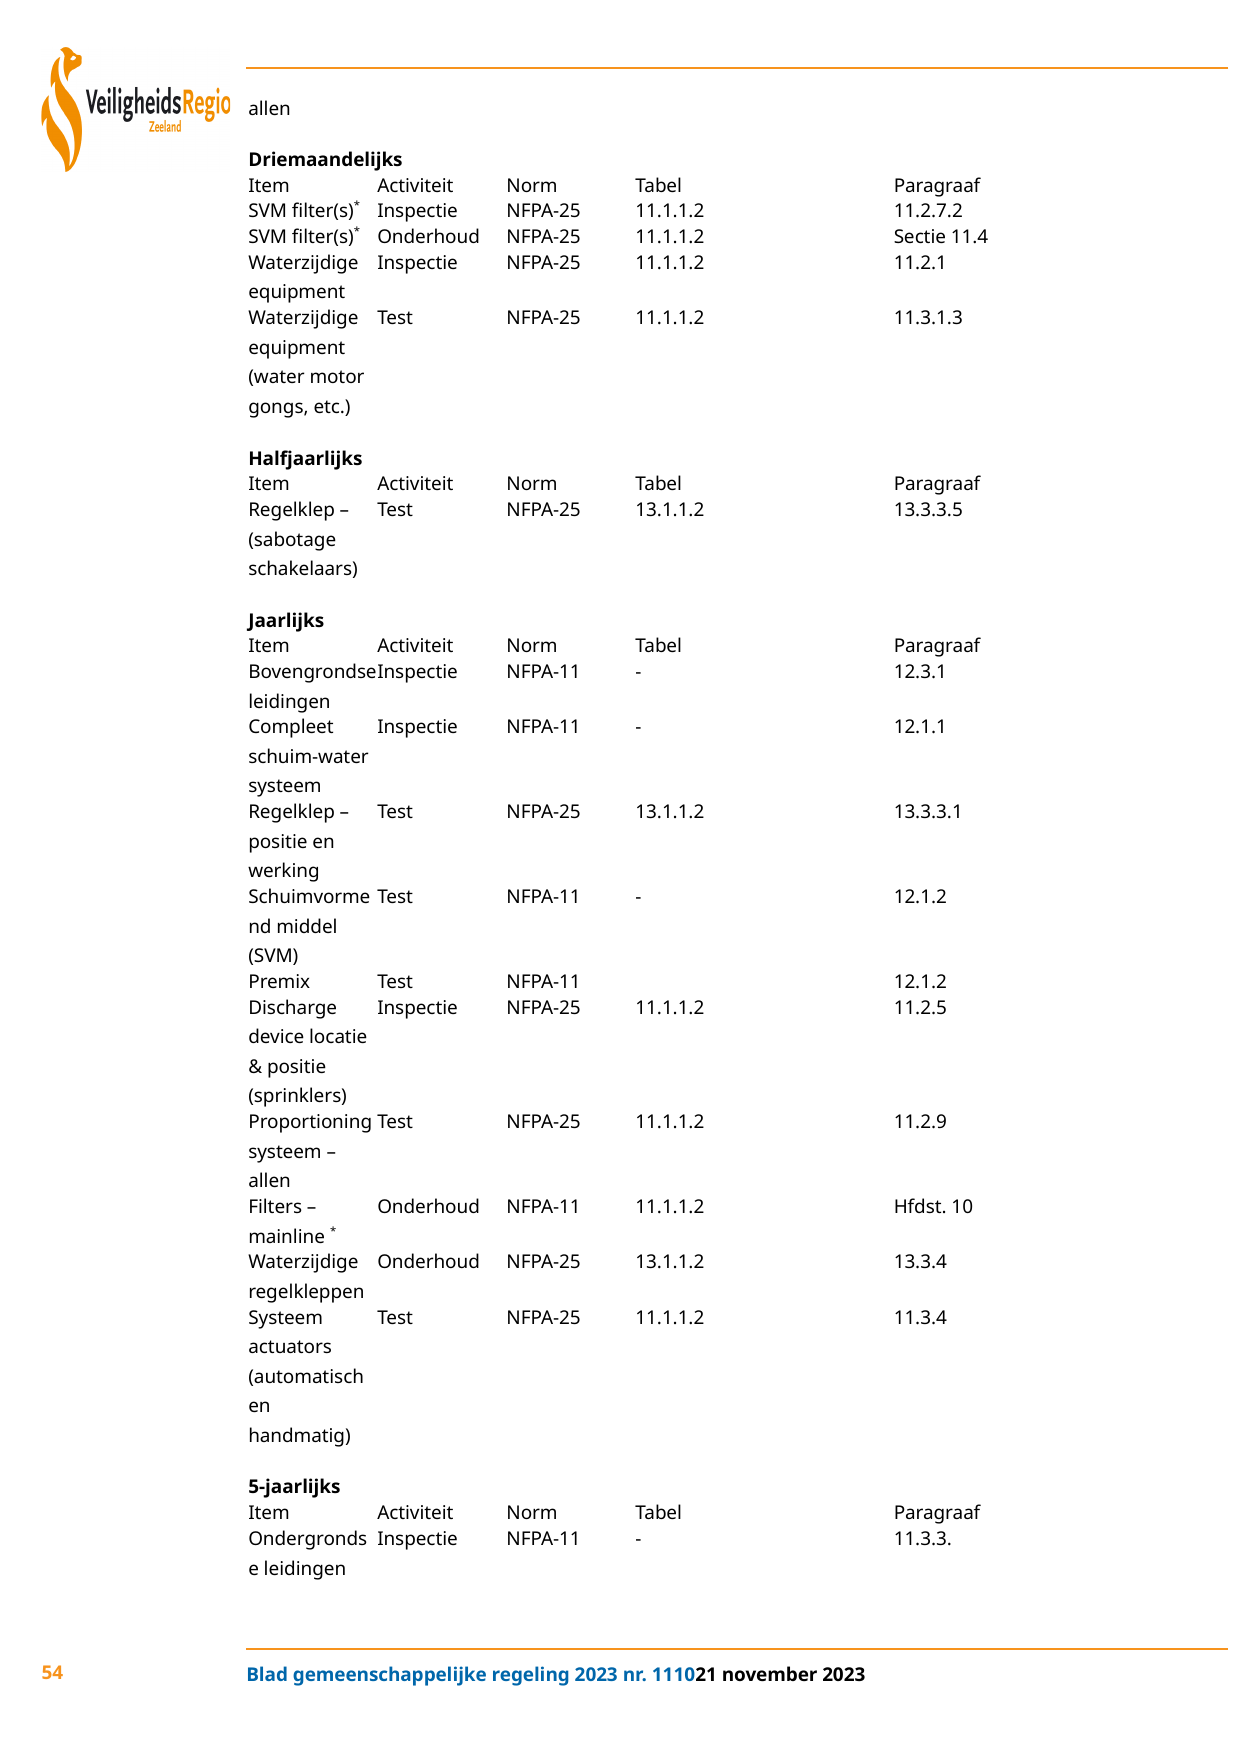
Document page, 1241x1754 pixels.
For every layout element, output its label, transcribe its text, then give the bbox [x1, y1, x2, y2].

table_cell Inspectie [377, 714, 506, 798]
table_cell [1023, 470, 1152, 496]
table_cell Norm [506, 633, 635, 658]
table_cell Onderhoud [377, 1249, 506, 1304]
table_cell Jaarlijks [248, 607, 1022, 632]
table_cell Systeem actuators (automatisch en handmatig) [248, 1304, 377, 1448]
table_cell Tabel [635, 470, 893, 496]
table_cell [248, 419, 1022, 445]
table_cell [1023, 1109, 1152, 1193]
table_cell 11.1.1.2 [635, 1304, 893, 1448]
table_cell NFPA-25 [506, 994, 635, 1108]
table_cell [1023, 121, 1152, 146]
table_cell Test [377, 968, 506, 994]
table_cell Proportioning systeem – allen [248, 1109, 377, 1193]
table_cell Paragraaf [894, 470, 1022, 496]
table_cell Norm [506, 1500, 635, 1525]
table_cell Inspectie [377, 249, 506, 304]
table_cell NFPA-11 [506, 1525, 635, 1581]
table_cell 11.3.1.3 [894, 305, 1022, 419]
table_cell 13.1.1.2 [635, 799, 893, 883]
table_cell 11.2.7.2 [894, 198, 1022, 223]
table_cell Test [377, 799, 506, 883]
table_cell 12.3.1 [894, 658, 1022, 713]
table_cell [894, 95, 1022, 121]
table_cell [1023, 1500, 1152, 1525]
table_cell Test [377, 496, 506, 581]
table_cell NFPA-11 [506, 883, 635, 968]
table_cell 11.1.1.2 [635, 198, 893, 223]
table_cell 11.2.1 [894, 249, 1022, 304]
table_cell Halfjaarlijks [248, 445, 1022, 470]
table_cell [1023, 799, 1152, 883]
table_cell Paragraaf [894, 172, 1022, 198]
table_cell 12.1.2 [894, 883, 1022, 968]
table_cell Schuimvormend middel (SVM) [248, 883, 377, 968]
table_cell Item [248, 470, 377, 496]
table_cell NFPA-11 [506, 1193, 635, 1249]
table_cell Tabel [635, 172, 893, 198]
table_cell Activiteit [377, 633, 506, 658]
table_cell [1023, 146, 1152, 172]
table_cell NFPA-25 [506, 198, 635, 223]
table_cell Activiteit [377, 1500, 506, 1525]
table_cell 13.3.4 [894, 1249, 1022, 1304]
table_cell Tabel [635, 633, 893, 658]
table_cell Waterzijdige regelkleppen [248, 1249, 377, 1304]
table_cell [1023, 249, 1152, 304]
table_cell [1023, 581, 1152, 607]
table_cell Test [377, 1109, 506, 1193]
table_cell [1023, 305, 1152, 419]
table_cell [1023, 95, 1152, 121]
table_cell 11.1.1.2 [635, 1193, 893, 1249]
table_cell [248, 121, 1022, 146]
table_cell Driemaandelijks [248, 146, 1022, 172]
table_cell Onderhoud [377, 1193, 506, 1249]
table_cell 11.2.5 [894, 994, 1022, 1108]
table_cell NFPA-25 [506, 1249, 635, 1304]
table_cell NFPA-25 [506, 224, 635, 249]
table_cell Compleet schuim-water systeem [248, 714, 377, 798]
table_cell 11.2.9 [894, 1109, 1022, 1193]
table_cell Premix [248, 968, 377, 994]
table_cell NFPA-11 [506, 658, 635, 713]
table_cell 11.1.1.2 [635, 249, 893, 304]
table_cell Inspectie [377, 1525, 506, 1581]
table_cell Test [377, 1304, 506, 1448]
table_cell [248, 1581, 1152, 1606]
table_cell - [635, 714, 893, 798]
table_cell [506, 95, 635, 121]
table_cell Filters – mainline * [248, 1193, 377, 1249]
table_cell [1023, 445, 1152, 470]
table_cell Inspectie [377, 994, 506, 1108]
table_cell allen [248, 95, 377, 121]
table_cell 13.1.1.2 [635, 496, 893, 581]
table_cell SVM filter(s)* [248, 224, 377, 249]
table_cell NFPA-25 [506, 1304, 635, 1448]
table_cell [1023, 1474, 1152, 1499]
table_cell Regelklep – positie en werking [248, 799, 377, 883]
table_cell 5-jaarlijks [248, 1474, 1022, 1499]
table_cell Tabel [635, 1500, 893, 1525]
table_cell SVM filter(s)* [248, 198, 377, 223]
table_cell 11.1.1.2 [635, 1109, 893, 1193]
picture [41, 47, 231, 172]
table_cell 11.1.1.2 [635, 224, 893, 249]
table_cell 11.3.3. [894, 1525, 1022, 1581]
table_cell [1023, 496, 1152, 581]
table_cell NFPA-25 [506, 799, 635, 883]
table_cell Paragraaf [894, 1500, 1022, 1525]
table_cell [1023, 968, 1152, 994]
table_cell Inspectie [377, 658, 506, 713]
table_cell Discharge device locatie & positie (sprinklers) [248, 994, 377, 1108]
table_cell Test [377, 883, 506, 968]
table_cell 11.3.4 [894, 1304, 1022, 1448]
table_cell NFPA-25 [506, 1109, 635, 1193]
table_cell Test [377, 305, 506, 419]
table_cell [1023, 714, 1152, 798]
table_cell [1023, 1249, 1152, 1304]
table_cell 13.3.3.5 [894, 496, 1022, 581]
table_cell Regelklep – (sabotage schakelaars) [248, 496, 377, 581]
table_cell NFPA-25 [506, 305, 635, 419]
table_cell [635, 95, 893, 121]
table_cell NFPA-25 [506, 496, 635, 581]
table_cell Paragraaf [894, 633, 1022, 658]
table_cell [1023, 198, 1152, 223]
table_cell - [635, 1525, 893, 1581]
table_cell Hfdst. 10 [894, 1193, 1022, 1249]
table_cell [1023, 224, 1152, 249]
table_cell Bovengrondse leidingen [248, 658, 377, 713]
table_cell [1023, 1193, 1152, 1249]
table_cell NFPA-25 [506, 249, 635, 304]
table_cell Waterzijdige equipment [248, 249, 377, 304]
table_cell [1023, 1448, 1152, 1474]
table_cell Waterzijdige equipment (water motor gongs, etc.) [248, 305, 377, 419]
table_cell Item [248, 1500, 377, 1525]
table_cell [635, 968, 893, 994]
table_cell [1023, 1304, 1152, 1448]
table_cell [1023, 1525, 1152, 1581]
table_cell Item [248, 172, 377, 198]
table_cell [1023, 883, 1152, 968]
table_cell 12.1.2 [894, 968, 1022, 994]
table_cell [248, 581, 1022, 607]
table_cell NFPA-11 [506, 968, 635, 994]
table_cell 13.3.3.1 [894, 799, 1022, 883]
table_cell 13.1.1.2 [635, 1249, 893, 1304]
table_cell Item [248, 633, 377, 658]
table_cell 11.1.1.2 [635, 305, 893, 419]
table_cell NFPA-11 [506, 714, 635, 798]
table_cell [1023, 419, 1152, 445]
table_cell Ondergrondse leidingen [248, 1525, 377, 1581]
table_cell [377, 95, 506, 121]
table_cell Onderhoud [377, 224, 506, 249]
table_cell Norm [506, 470, 635, 496]
table_cell 11.1.1.2 [635, 994, 893, 1108]
table_cell [1023, 994, 1152, 1108]
table_cell Norm [506, 172, 635, 198]
table_cell Inspectie [377, 198, 506, 223]
table_cell Sectie 11.4 [894, 224, 1022, 249]
table_cell - [635, 658, 893, 713]
table_cell Activiteit [377, 470, 506, 496]
table_cell 12.1.1 [894, 714, 1022, 798]
table_cell [1023, 658, 1152, 713]
table_cell [248, 1448, 1022, 1474]
table_cell - [635, 883, 893, 968]
table_cell [1023, 607, 1152, 632]
table_cell [1023, 633, 1152, 658]
table_cell Activiteit [377, 172, 506, 198]
table_cell [1023, 172, 1152, 198]
